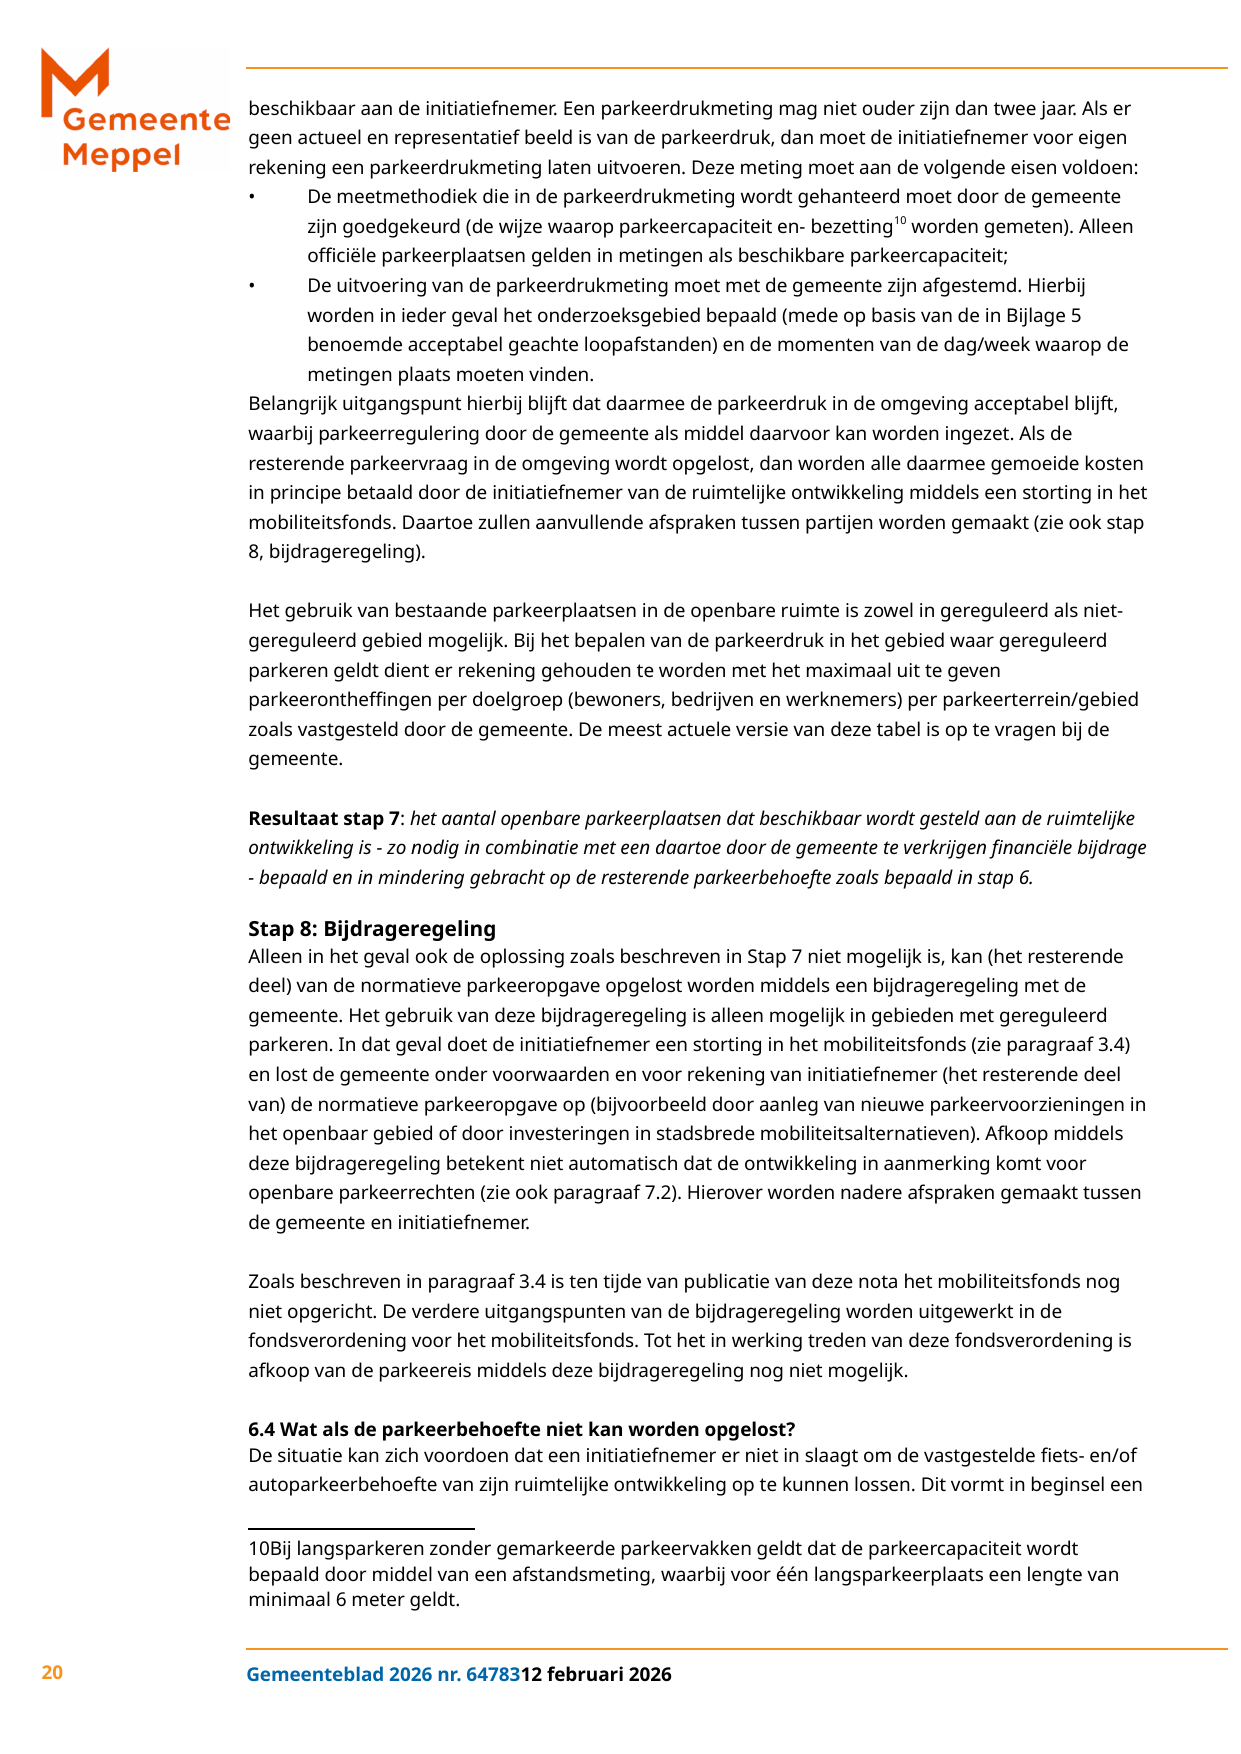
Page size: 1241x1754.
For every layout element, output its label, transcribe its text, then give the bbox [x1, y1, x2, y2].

text Zoals beschreven in paragraaf 3.4 is ten tijde van publicatie van deze nota het mobiliteitsfonds nog niet opgericht. De verdere uitgangspunten van de bijdrageregeling worden uitgewerkt in de fondsverordening voor het mobiliteitsfonds. Tot het in werking treden van deze fondsverordening is afkoop van de parkeereis middels deze bijdrageregeling nog niet mogelijk. [248, 1268, 1152, 1383]
text Belangrijk uitgangspunt hierbij blijft dat daarmee de parkeerdruk in de omgeving acceptabel blijft, waarbij parkeerregulering door de gemeente als middel daarvoor kan worden ingezet. Als de resterende parkeervraag in de omgeving wordt opgelost, dan worden alle daarmee gemoeide kosten in principe betaald door de initiatiefnemer van de ruimtelijke ontwikkeling middels een storting in het mobiliteitsfonds. Daartoe zullen aanvullende afspraken tussen partijen worden gemaakt (zie ook stap 8, bijdrageregeling). [248, 391, 1152, 564]
text De situatie kan zich voordoen dat een initiatiefnemer er niet in slaagt om de vastgestelde fiets- en/of autoparkeerbehoefte van zijn ruimtelijke ontwikkeling op te kunnen lossen. Dit vormt in beginsel een [248, 1442, 1152, 1497]
text Resultaat stap 7: het aantal openbare parkeerplaatsen dat beschikbaar wordt gesteld aan de ruimtelijke ontwikkeling is - zo nodig in combinatie met een daartoe door de gemeente te verkrijgen financiële bijdrage - bepaald en in mindering gebracht op de resterende parkeerbehoefte zoals bepaald in stap 6. [248, 805, 1152, 890]
text Het gebruik van bestaande parkeerplaatsen in de openbare ruimte is zowel in gereguleerd als niet-gereguleerd gebied mogelijk. Bij het bepalen van de parkeerdruk in het gebied waar gereguleerd parkeren geldt dient er rekening gehouden te worden met het maximaal uit te geven parkeerontheffingen per doelgroep (bewoners, bedrijven en werknemers) per parkeerterrein/gebied zoals vastgesteld door de gemeente. De meest actuele versie van deze tabel is op te vragen bij de gemeente. [248, 598, 1152, 771]
picture [41, 47, 231, 172]
text 6.4 Wat als de parkeerbehoefte niet kan worden opgelost? [248, 1416, 1152, 1442]
text beschikbaar aan de initiatiefnemer. Een parkeerdrukmeting mag niet ouder zijn dan twee jaar. Als er geen actueel en representatief beeld is van de parkeerdruk, dan moet de initiatiefnemer voor eigen rekening een parkeerdrukmeting laten uitvoeren. Deze meting moet aan de volgende eisen voldoen: [248, 95, 1152, 180]
list Bij langsparkeren zonder gemarkeerde parkeervakken geldt dat de parkeercapaciteit wordt bepaald door middel van een afstandsmeting, waarbij voor één langsparkeerplaats een lengte van minimaal 6 meter geldt. [248, 1535, 1152, 1612]
list De meetmethodiek die in de parkeerdrukmeting wordt gehanteerd moet door de gemeente zijn goedgekeurd (de wijze waarop parkeercapaciteit en- bezetting worden gemeten). Alleen officiële parkeerplaatsen gelden in metingen als beschikbare parkeercapaciteit; [248, 183, 1152, 268]
text Stap 8: Bijdrageregeling [248, 914, 1152, 943]
list De uitvoering van de parkeerdrukmeting moet met de gemeente zijn afgestemd. Hierbij worden in ieder geval het onderzoeksgebied bepaald (mede op basis van de in Bijlage 5 benoemde acceptabel geachte loopafstanden) en de momenten van de dag/week waarop de metingen plaats moeten vinden. [248, 272, 1152, 387]
text Alleen in het geval ook de oplossing zoals beschreven in Stap 7 niet mogelijk is, kan (het resterende deel) van de normatieve parkeeropgave opgelost worden middels een bijdrageregeling met de gemeente. Het gebruik van deze bijdrageregeling is alleen mogelijk in gebieden met gereguleerd parkeren. In dat geval doet de initiatiefnemer een storting in het mobiliteitsfonds (zie paragraaf 3.4) en lost de gemeente onder voorwaarden en voor rekening van initiatiefnemer (het resterende deel van) de normatieve parkeeropgave op (bijvoorbeeld door aanleg van nieuwe parkeervoorzieningen in het openbaar gebied of door investeringen in stadsbrede mobiliteitsalternatieven). Afkoop middels deze bijdrageregeling betekent niet automatisch dat de ontwikkeling in aanmerking komt voor openbare parkeerrechten (zie ook paragraaf 7.2). Hierover worden nadere afspraken gemaakt tussen de gemeente en initiatiefnemer. [248, 943, 1152, 1235]
